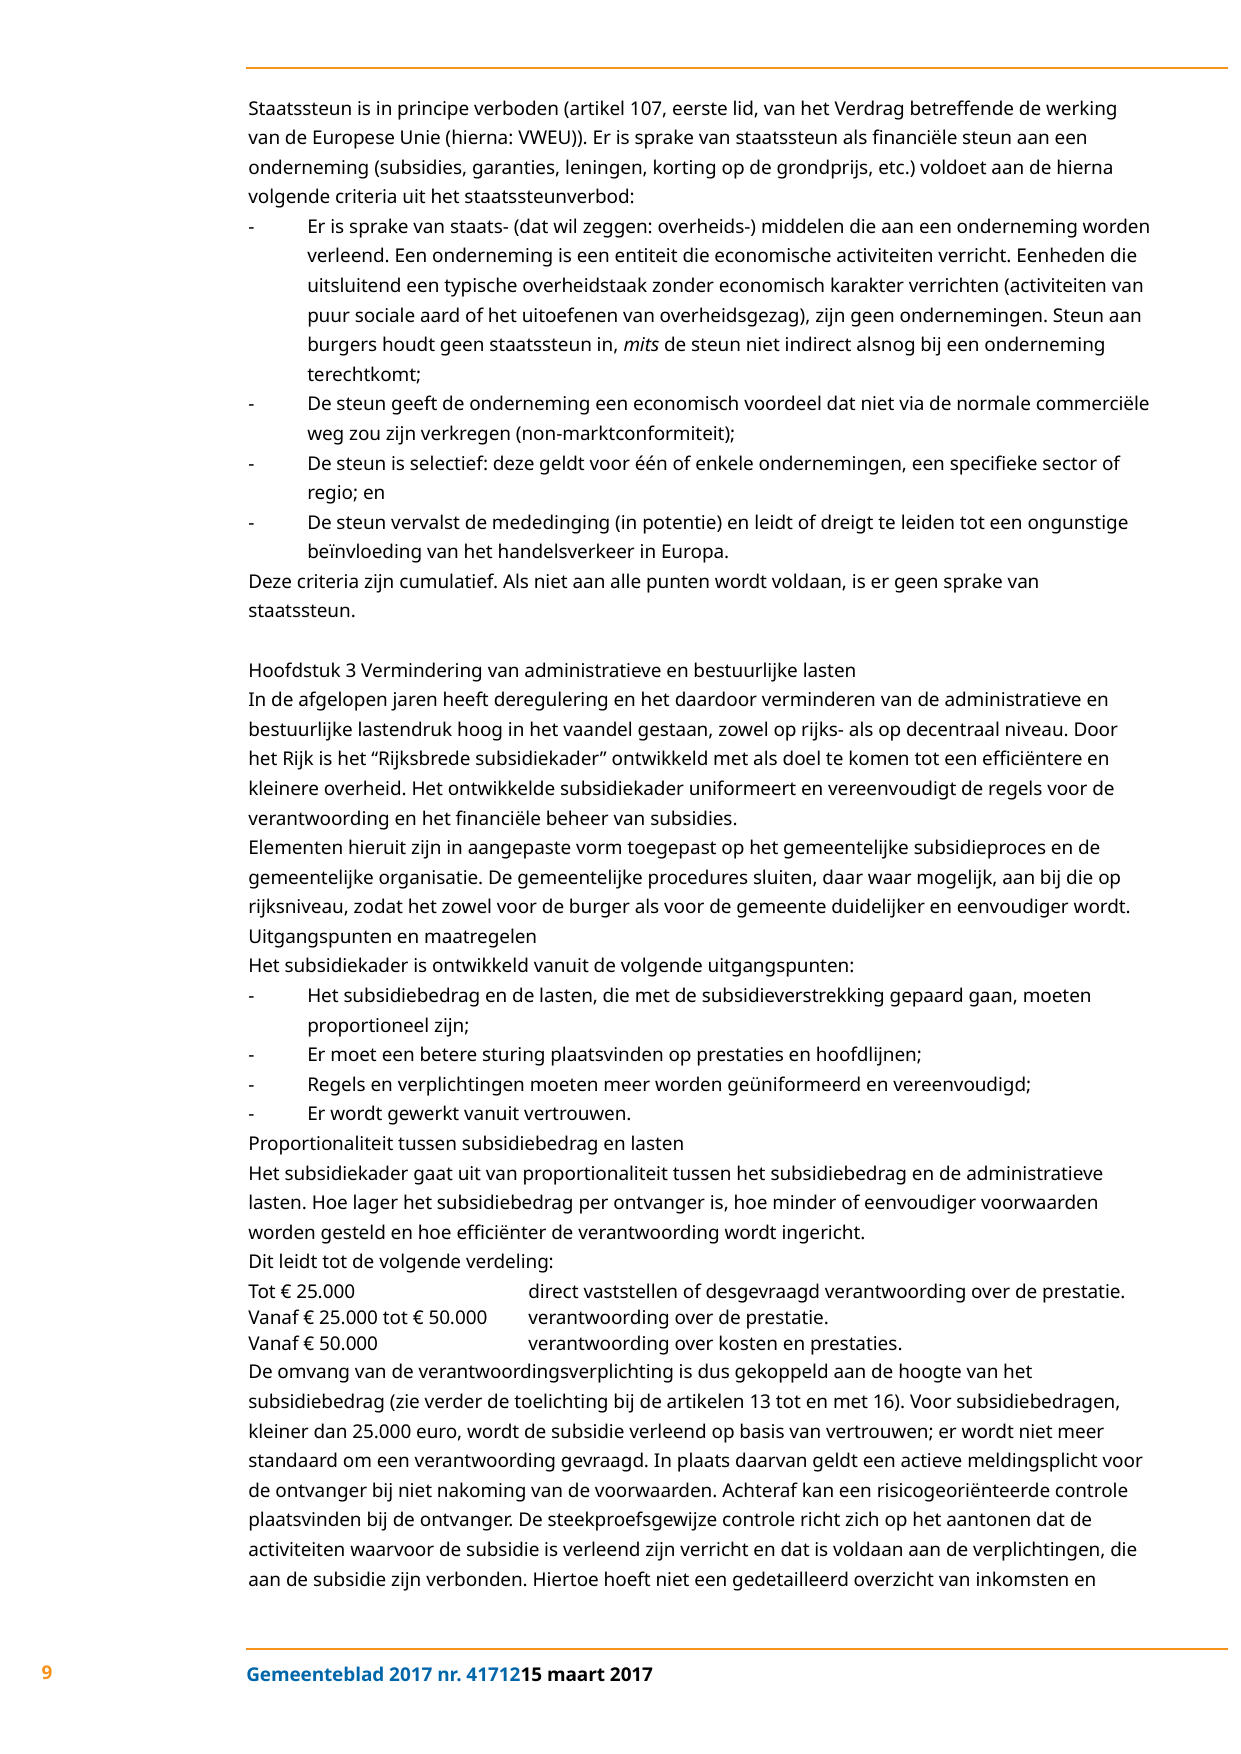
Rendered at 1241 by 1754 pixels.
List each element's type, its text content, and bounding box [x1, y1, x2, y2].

text In de afgelopen jaren heeft deregulering en het daardoor verminderen van de administratieve en bestuurlijke lastendruk hoog in het vaandel gestaan, zowel op rijks- als op decentraal niveau. Door het Rijk is het “Rijksbrede subsidiekader” ontwikkeld met als doel te komen tot een efficiëntere en kleinere overheid. Het ontwikkelde subsidiekader uniformeert en vereenvoudigt de regels voor de verantwoording en het financiële beheer van subsidies. [248, 686, 1152, 831]
list Het subsidiebedrag en de lasten, die met de subsidieverstrekking gepaard gaan, moeten proportioneel zijn; [248, 982, 1152, 1038]
text Dit leidt tot de volgende verdeling: [248, 1248, 1152, 1274]
text Hoofdstuk 3 Vermindering van administratieve en bestuurlijke lasten [248, 657, 1152, 683]
text Het subsidiekader is ontwikkeld vanuit de volgende uitgangspunten: [248, 953, 1152, 978]
picture [41, 47, 231, 172]
table_header direct vaststellen of desgevraagd verantwoording over de prestatie. [528, 1278, 1152, 1304]
text Elementen hieruit zijn in aangepaste vorm toegepast op het gemeentelijke subsidieproces en de gemeentelijke organisatie. De gemeentelijke procedures sluiten, daar waar mogelijk, aan bij die op rijksniveau, zodat het zowel voor de burger als voor de gemeente duidelijker en eenvoudiger wordt. [248, 834, 1152, 919]
text De omvang van de verantwoordingsverplichting is dus gekoppeld aan de hoogte van het subsidiebedrag (zie verder de toelichting bij de artikelen 13 tot en met 16). Voor subsidiebedragen, kleiner dan 25.000 euro, wordt de subsidie verleend op basis van vertrouwen; er wordt niet meer standaard om een verantwoording gevraagd. In plaats daarvan geldt een actieve meldingsplicht voor de ontvanger bij niet nakoming van de voorwaarden. Achteraf kan een risicogeoriënteerde controle plaatsvinden bij de ontvanger. De steekproefsgewijze controle richt zich op het aantonen dat de activiteiten waarvoor de subsidie is verleend zijn verricht en dat is voldaan aan de verplichtingen, die aan de subsidie zijn verbonden. Hiertoe hoeft niet een gedetailleerd overzicht van inkomsten en [248, 1359, 1152, 1591]
list De steun is selectief: deze geldt voor één of enkele ondernemingen, een specifieke sector of regio; en [248, 450, 1152, 505]
table_cell Vanaf € 25.000 tot € 50.000 [248, 1304, 528, 1330]
text Uitgangspunten en maatregelen [248, 923, 1152, 949]
table_cell Vanaf € 50.000 [248, 1330, 528, 1355]
text Proportionaliteit tussen subsidiebedrag en lasten [248, 1130, 1152, 1156]
list Regels en verplichtingen moeten meer worden geüniformeerd en vereenvoudigd; [248, 1071, 1152, 1097]
list Er moet een betere sturing plaatsvinden op prestaties en hoofdlijnen; [248, 1041, 1152, 1067]
table_cell verantwoording over de prestatie. [528, 1304, 1152, 1330]
text Staatssteun is in principe verboden (artikel 107, eerste lid, van het Verdrag betreffende de werking van de Europese Unie (hierna: VWEU)). Er is sprake van staatssteun als financiële steun aan een onderneming (subsidies, garanties, leningen, korting op de grondprijs, etc.) voldoet aan de hierna volgende criteria uit het staatssteunverbod: [248, 95, 1152, 209]
text Deze criteria zijn cumulatief. Als niet aan alle punten wordt voldaan, is er geen sprake van staatssteun. [248, 568, 1152, 623]
list Er wordt gewerkt vanuit vertrouwen. [248, 1101, 1152, 1126]
list Er is sprake van staats- (dat wil zeggen: overheids-) middelen die aan een onderneming worden verleend. Een onderneming is een entiteit die economische activiteiten verricht. Eenheden die uitsluitend een typische overheidstaak zonder economisch karakter verrichten (activiteiten van puur sociale aard of het uitoefenen van overheidsgezag), zijn geen ondernemingen. Steun aan burgers houdt geen staatssteun in, mits de steun niet indirect alsnog bij een onderneming terechtkomt; [248, 213, 1152, 387]
list De steun geeft de onderneming een economisch voordeel dat niet via de normale commerciële weg zou zijn verkregen (non-marktconformiteit); [248, 391, 1152, 446]
table_header Tot € 25.000 [248, 1278, 528, 1304]
text Het subsidiekader gaat uit van proportionaliteit tussen het subsidiebedrag en de administratieve lasten. Hoe lager het subsidiebedrag per ontvanger is, hoe minder of eenvoudiger voorwaarden worden gesteld en hoe efficiënter de verantwoording wordt ingericht. [248, 1160, 1152, 1245]
table_cell verantwoording over kosten en prestaties. [528, 1330, 1152, 1355]
list De steun vervalst de mededinging (in potentie) en leidt of dreigt te leiden tot een ongunstige beïnvloeding van het handelsverkeer in Europa. [248, 509, 1152, 564]
